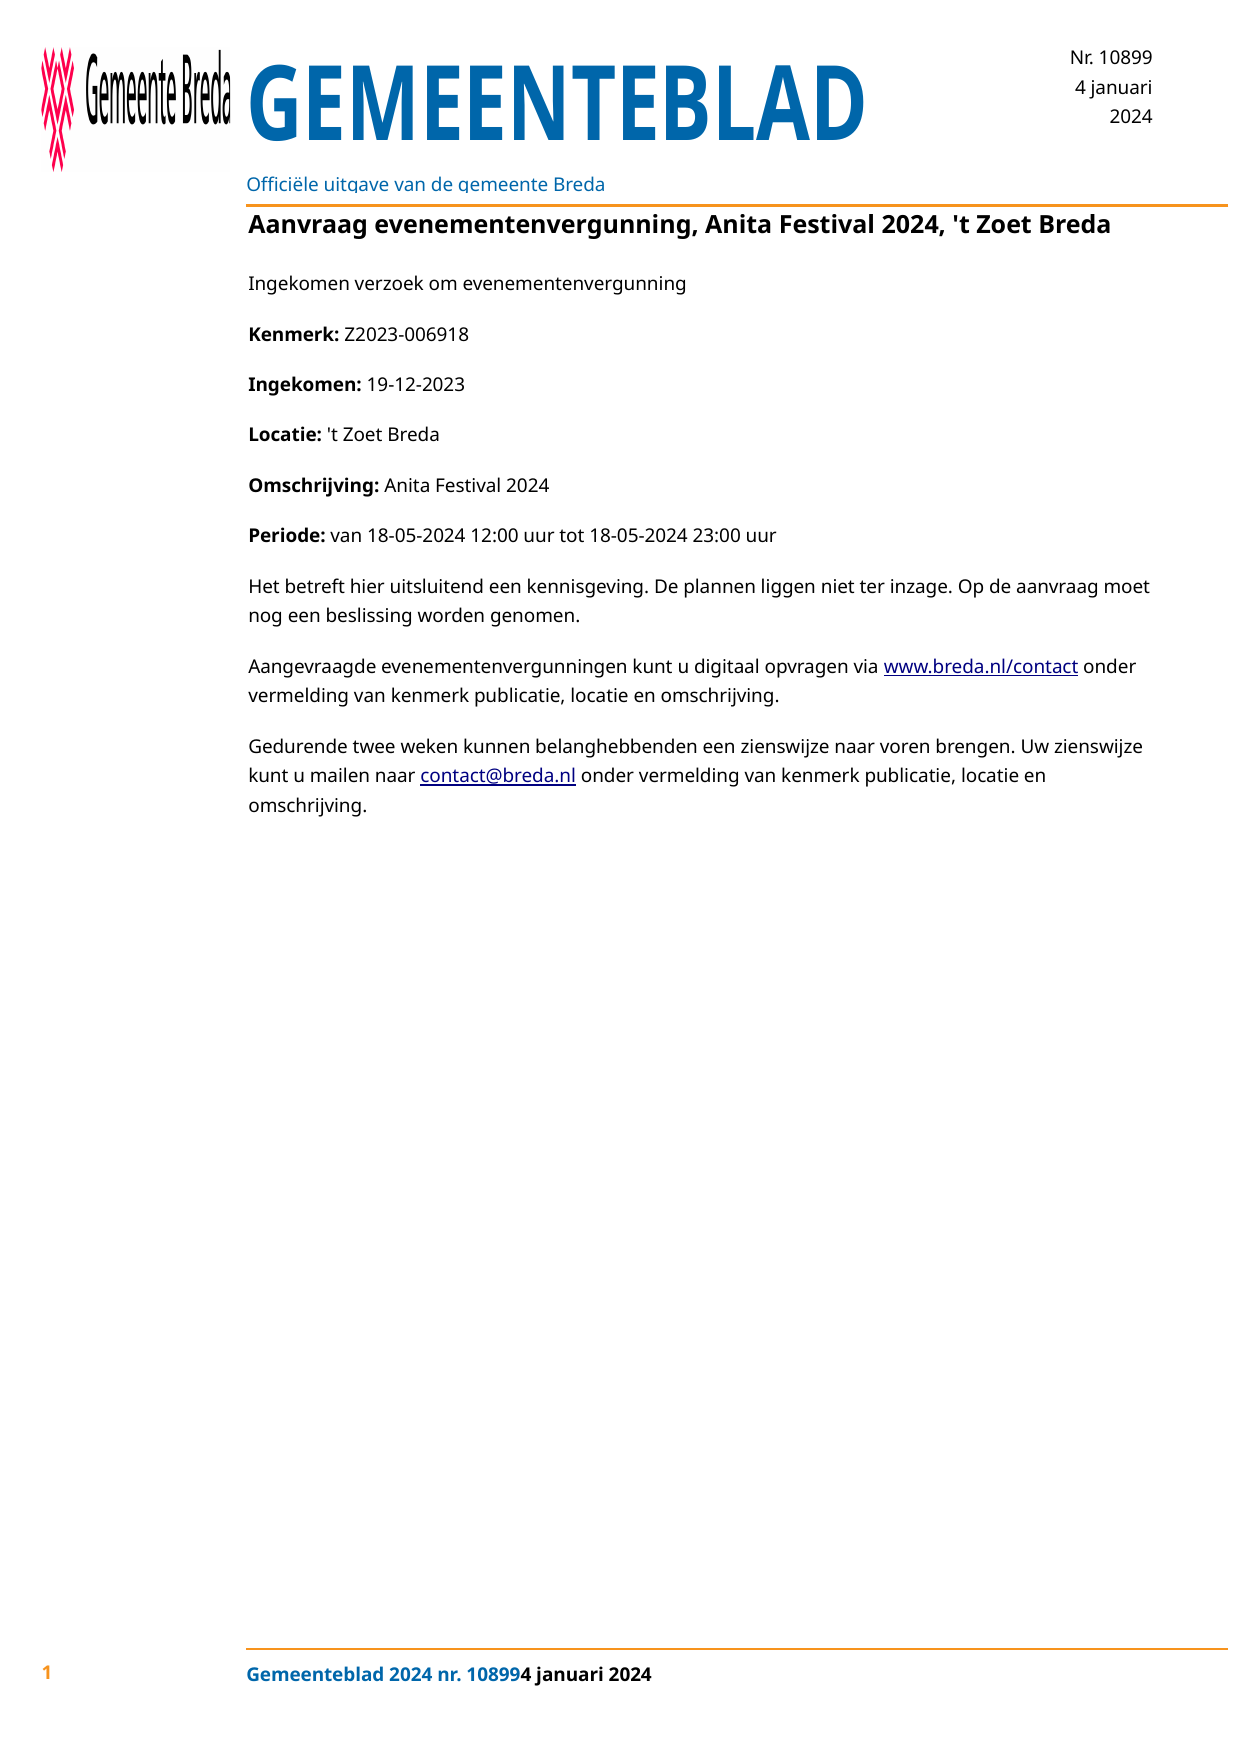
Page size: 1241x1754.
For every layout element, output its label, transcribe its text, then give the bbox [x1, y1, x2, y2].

text Aanvraag evenementenvergunning, Anita Festival 2024, 't Zoet Breda [248, 207, 1152, 241]
text Ingekomen: 19-12-2023 [248, 371, 1152, 397]
text Kenmerk: Z2023-006918 [248, 321, 1152, 346]
text Ingekomen verzoek om evenementenvergunning [248, 270, 1152, 296]
picture [41, 47, 231, 172]
text Gedurende twee weken kunnen belanghebbenden een zienswijze naar voren brengen. Uw zienswijze kunt u mailen naar contact@breda.nl onder vermelding van kenmerk publicatie, locatie en omschrijving. [248, 733, 1152, 818]
text Omschrijving: Anita Festival 2024 [248, 472, 1152, 498]
text Periode: van 18-05-2024 12:00 uur tot 18-05-2024 23:00 uur [248, 522, 1152, 548]
text Het betreft hier uitsluitend een kennisgeving. De plannen liggen niet ter inzage. Op de aanvraag moet nog een beslissing worden genomen. [248, 573, 1152, 628]
text Aangevraagde evenementenvergunningen kunt u digitaal opvragen via www.breda.nl/contact onder vermelding van kenmerk publicatie, locatie en omschrijving. [248, 653, 1152, 708]
text Locatie: 't Zoet Breda [248, 422, 1152, 447]
